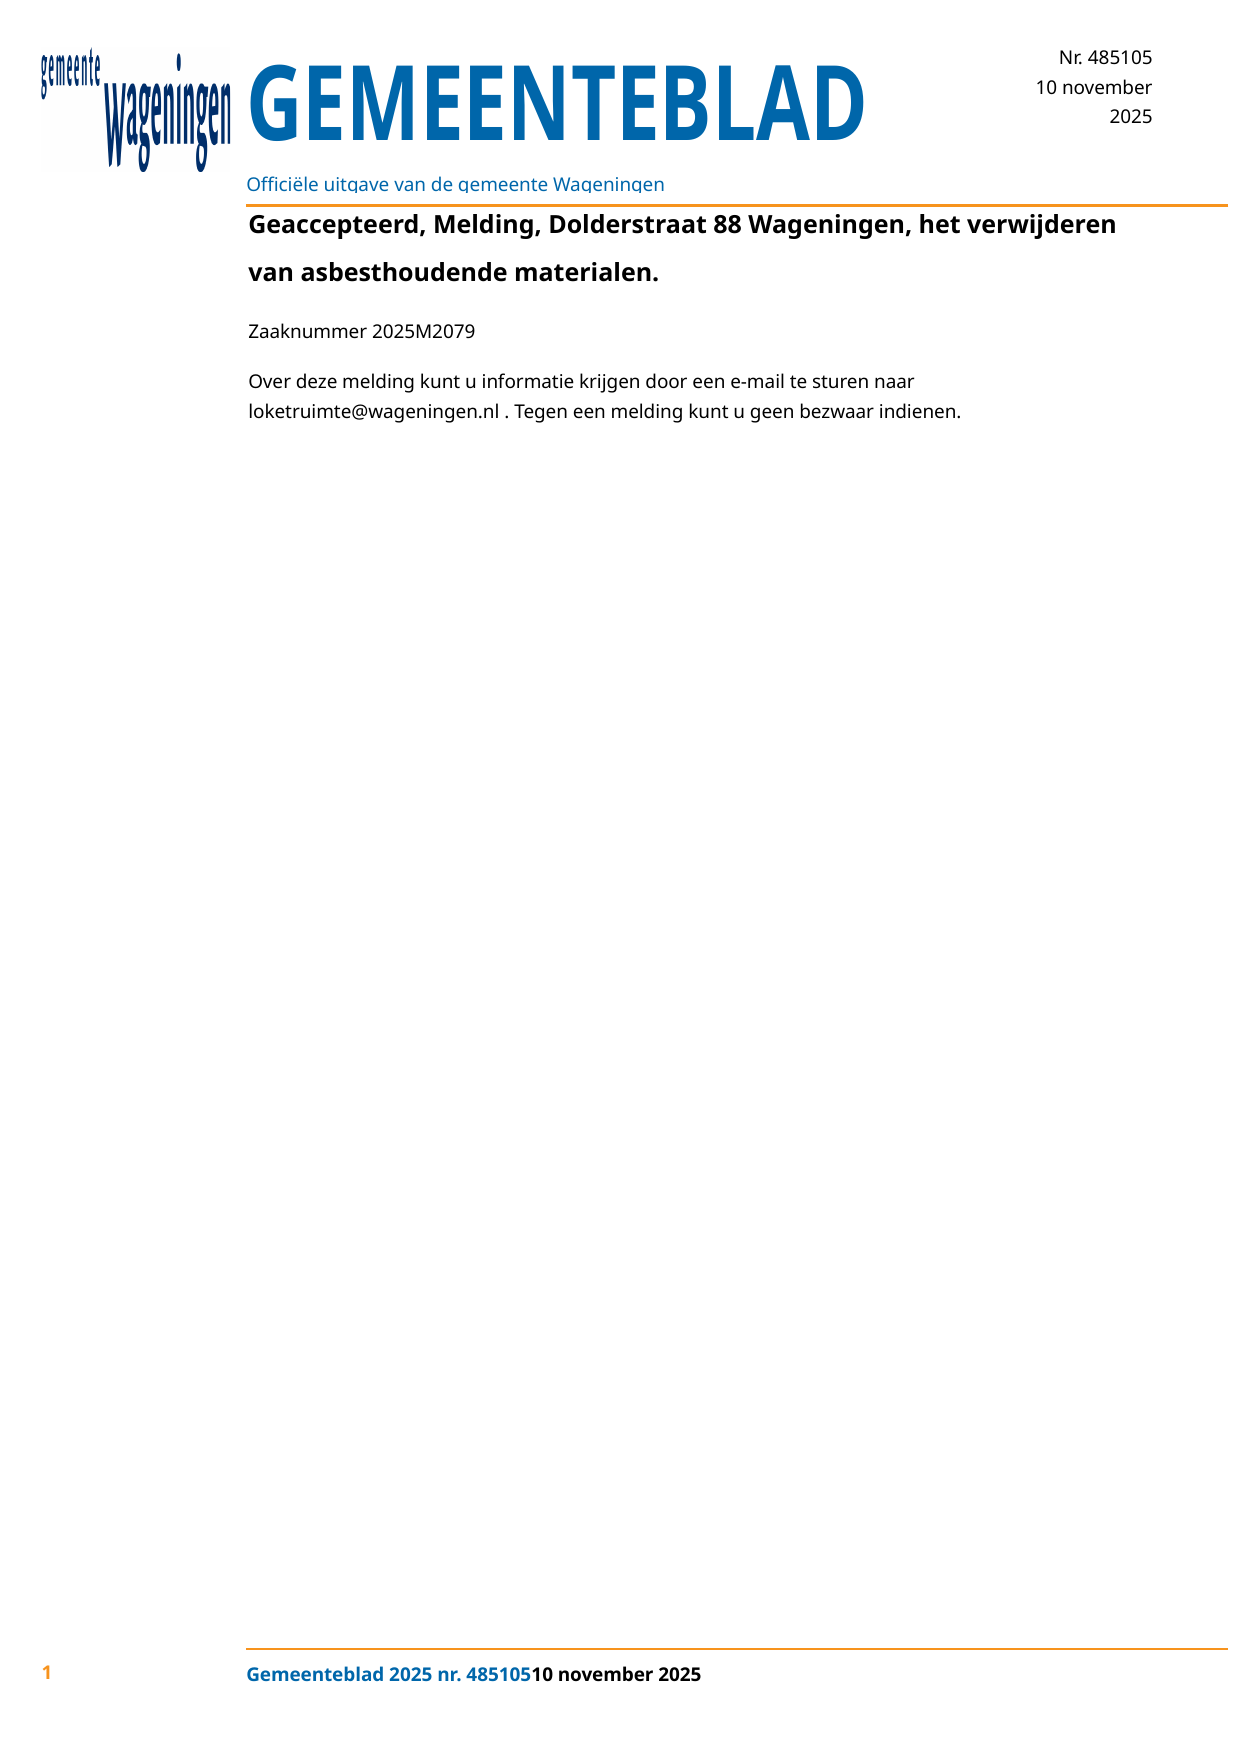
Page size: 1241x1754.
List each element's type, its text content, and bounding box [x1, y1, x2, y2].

text Over deze melding kunt u informatie krijgen door een e-mail te sturen naar loketruimte@wageningen.nl . Tegen een melding kunt u geen bezwaar indienen. [248, 368, 1152, 424]
text Zaaknummer 2025M2079 [248, 318, 1152, 344]
picture [41, 47, 231, 172]
text Geaccepteerd, Melding, Dolderstraat 88 Wageningen, het verwijderen van asbesthoudende materialen. [248, 207, 1152, 288]
